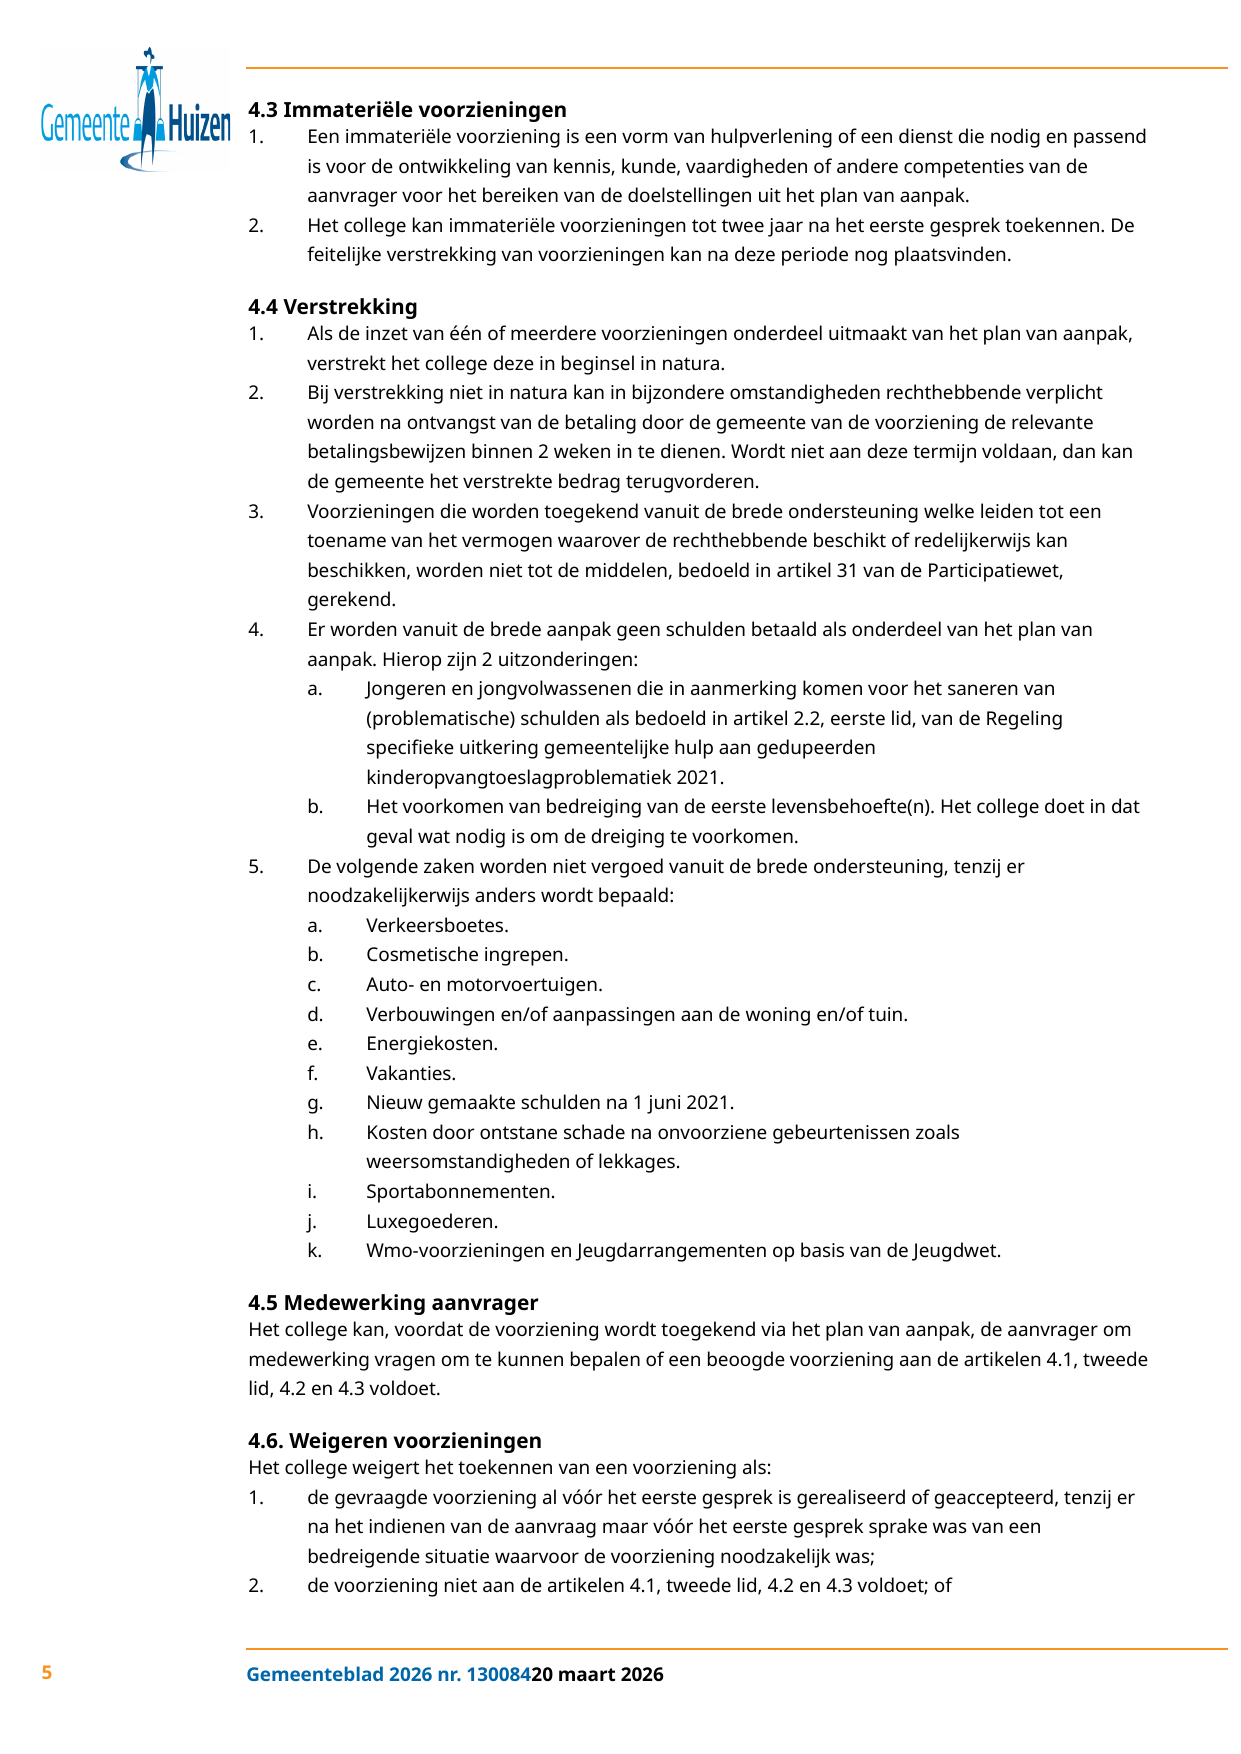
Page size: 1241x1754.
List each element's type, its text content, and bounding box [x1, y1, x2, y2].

list Kosten door ontstane schade na onvoorziene gebeurtenissen zoals weersomstandigheden of lekkages. [307, 1119, 1152, 1174]
list De volgende zaken worden niet vergoed vanuit de brede ondersteuning, tenzij er noodzakelijkerwijs anders wordt bepaald: [248, 853, 1152, 908]
list Voorzieningen die worden toegekend vanuit de brede ondersteuning welke leiden tot een toename van het vermogen waarover de rechthebbende beschikt of redelijkerwijs kan beschikken, worden niet tot de middelen, bedoeld in artikel 31 van de Participatiewet, gerekend. [248, 498, 1152, 612]
list de voorziening niet aan de artikelen 4.1, tweede lid, 4.2 en 4.3 voldoet; of [248, 1573, 1152, 1598]
list Bij verstrekking niet in natura kan in bijzondere omstandigheden rechthebbende verplicht worden na ontvangst van de betaling door de gemeente van de voorziening de relevante betalingsbewijzen binnen 2 weken in te dienen. Wordt niet aan deze termijn voldaan, dan kan de gemeente het verstrekte bedrag terugvorderen. [248, 379, 1152, 494]
list Er worden vanuit de brede aanpak geen schulden betaald als onderdeel van het plan van aanpak. Hierop zijn 2 uitzonderingen: [248, 616, 1152, 672]
text Het college weigert het toekennen van een voorziening als: [248, 1454, 1152, 1480]
list Luxegoederen. [307, 1208, 1152, 1234]
list Vakanties. [307, 1060, 1152, 1086]
list Het college kan immateriële voorzieningen tot twee jaar na het eerste gesprek toekennen. De feitelijke verstrekking van voorzieningen kan na deze periode nog plaatsvinden. [248, 212, 1152, 267]
list Energiekosten. [307, 1030, 1152, 1056]
list Nieuw gemaakte schulden na 1 juni 2021. [307, 1089, 1152, 1115]
list Als de inzet van één of meerdere voorzieningen onderdeel uitmaakt van het plan van aanpak, verstrekt het college deze in beginsel in natura. [248, 320, 1152, 376]
list Jongeren en jongvolwassenen die in aanmerking komen voor het saneren van (problematische) schulden als bedoeld in artikel 2.2, eerste lid, van de Regeling specifieke uitkering gemeentelijke hulp aan gedupeerden kinderopvangtoeslagproblematiek 2021. [307, 675, 1152, 790]
list Verkeersboetes. [307, 912, 1152, 938]
text 4.6. Weigeren voorzieningen [248, 1426, 1152, 1454]
list Het voorkomen van bedreiging van de eerste levensbehoefte(n). Het college doet in dat geval wat nodig is om de dreiging te voorkomen. [307, 794, 1152, 849]
text 4.4 Verstrekking [248, 292, 1152, 320]
list Sportabonnementen. [307, 1178, 1152, 1204]
text 4.5 Medewerking aanvrager [248, 1288, 1152, 1316]
picture [41, 47, 231, 172]
list Cosmetische ingrepen. [307, 942, 1152, 967]
text 4.3 Immateriële voorzieningen [248, 95, 1152, 123]
list Wmo-voorzieningen en Jeugdarrangementen op basis van de Jeugdwet. [307, 1237, 1152, 1263]
list Een immateriële voorziening is een vorm van hulpverlening of een dienst die nodig en passend is voor de ontwikkeling van kennis, kunde, vaardigheden of andere competenties van de aanvrager voor het bereiken van de doelstellingen uit het plan van aanpak. [248, 123, 1152, 208]
list Auto- en motorvoertuigen. [307, 971, 1152, 997]
list de gevraagde voorziening al vóór het eerste gesprek is gerealiseerd of geaccepteerd, tenzij er na het indienen van de aanvraag maar vóór het eerste gesprek sprake was van een bedreigende situatie waarvoor de voorziening noodzakelijk was; [248, 1484, 1152, 1569]
text Het college kan, voordat de voorziening wordt toegekend via het plan van aanpak, de aanvrager om medewerking vragen om te kunnen bepalen of een beoogde voorziening aan de artikelen 4.1, tweede lid, 4.2 en 4.3 voldoet. [248, 1316, 1152, 1401]
list Verbouwingen en/of aanpassingen aan de woning en/of tuin. [307, 1001, 1152, 1027]
